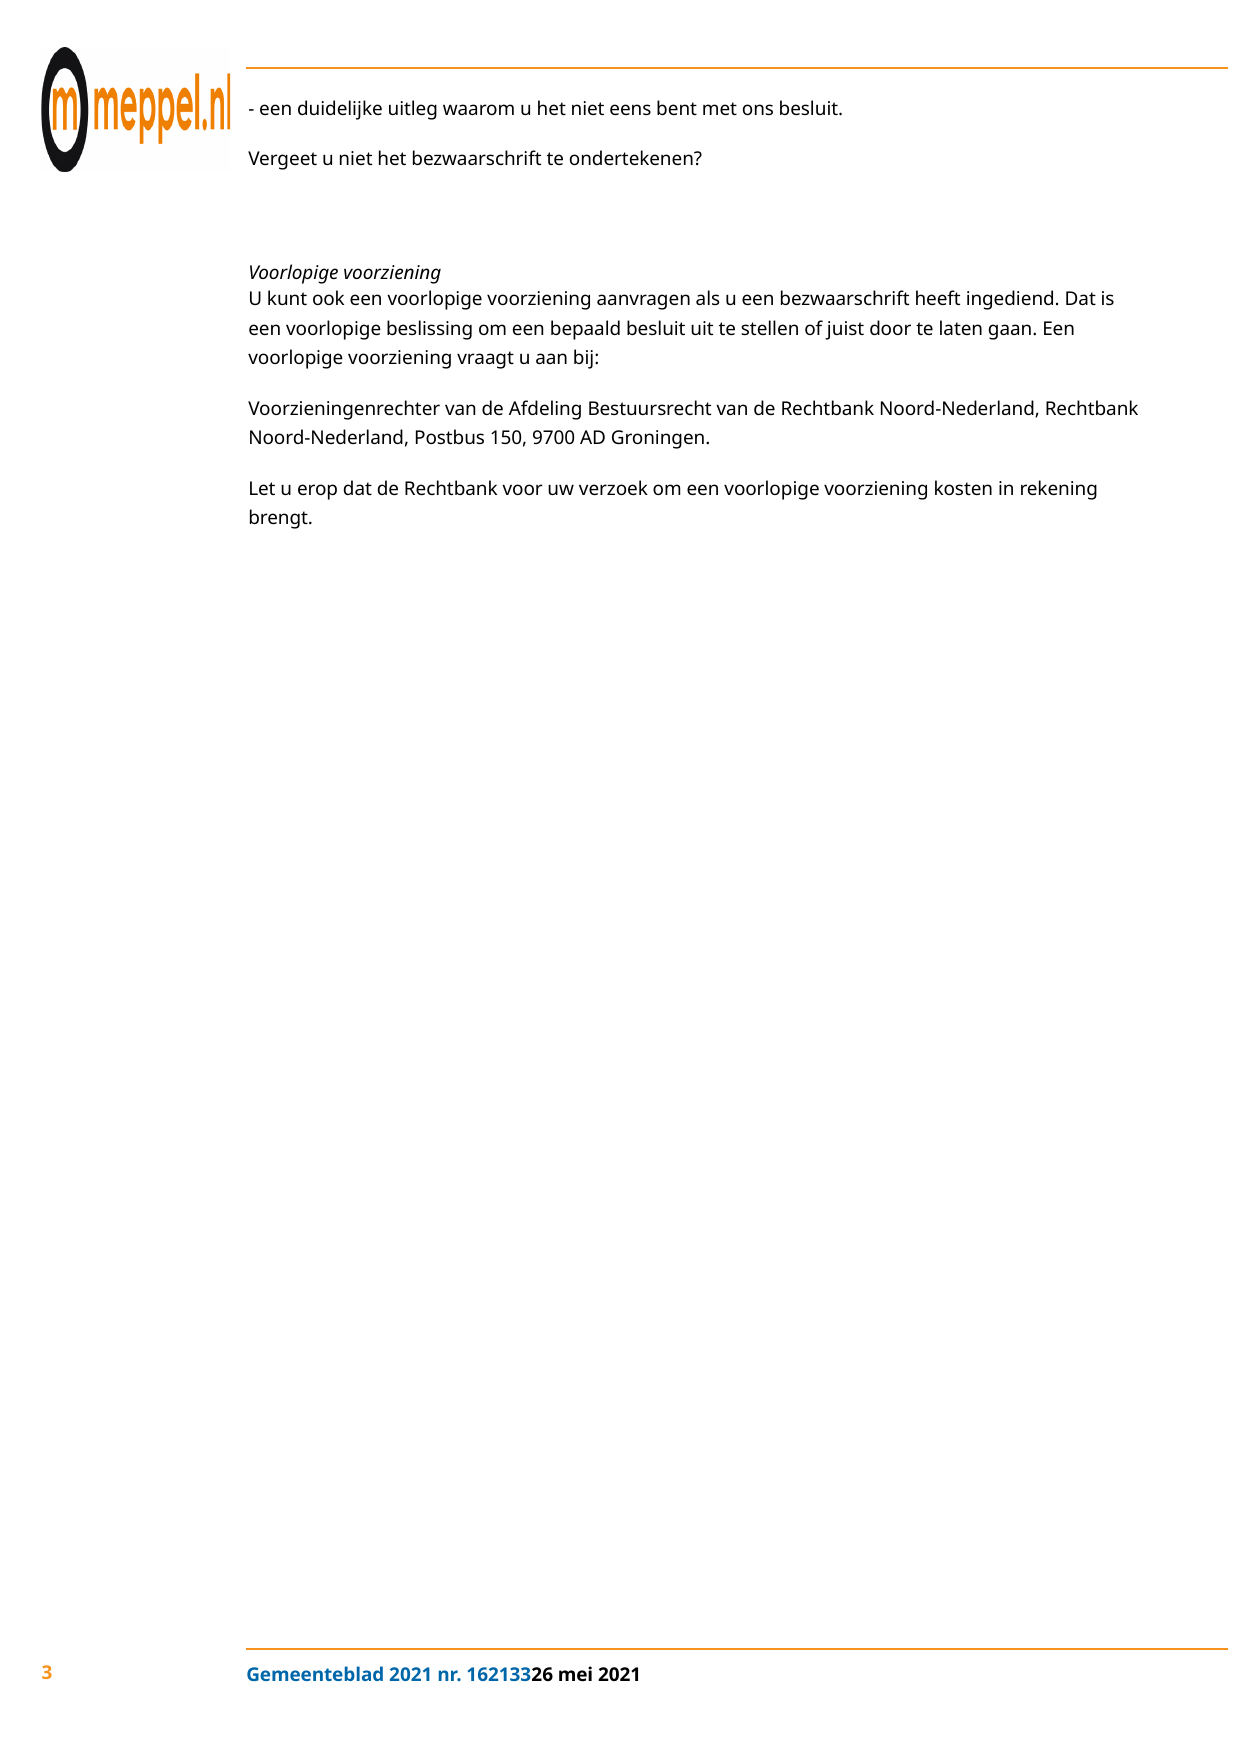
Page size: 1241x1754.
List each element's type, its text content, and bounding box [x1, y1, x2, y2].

text Let u erop dat de Rechtbank voor uw verzoek om een voorlopige voorziening kosten in rekening brengt. [248, 475, 1152, 530]
text Voorlopige voorziening [248, 259, 1152, 285]
picture [41, 47, 231, 172]
text Vergeet u niet het bezwaarschrift te ondertekenen? [248, 145, 1152, 171]
text Voorzieningenrechter van de Afdeling Bestuursrecht van de Rechtbank Noord-Nederland, Rechtbank Noord-Nederland, Postbus 150, 9700 AD Groningen. [248, 395, 1152, 450]
text - een duidelijke uitleg waarom u het niet eens bent met ons besluit. [248, 95, 1152, 121]
text U kunt ook een voorlopige voorziening aanvragen als u een bezwaarschrift heeft ingediend. Dat is een voorlopige beslissing om een bepaald besluit uit te stellen of juist door te laten gaan. Een voorlopige voorziening vraagt u aan bij: [248, 285, 1152, 370]
